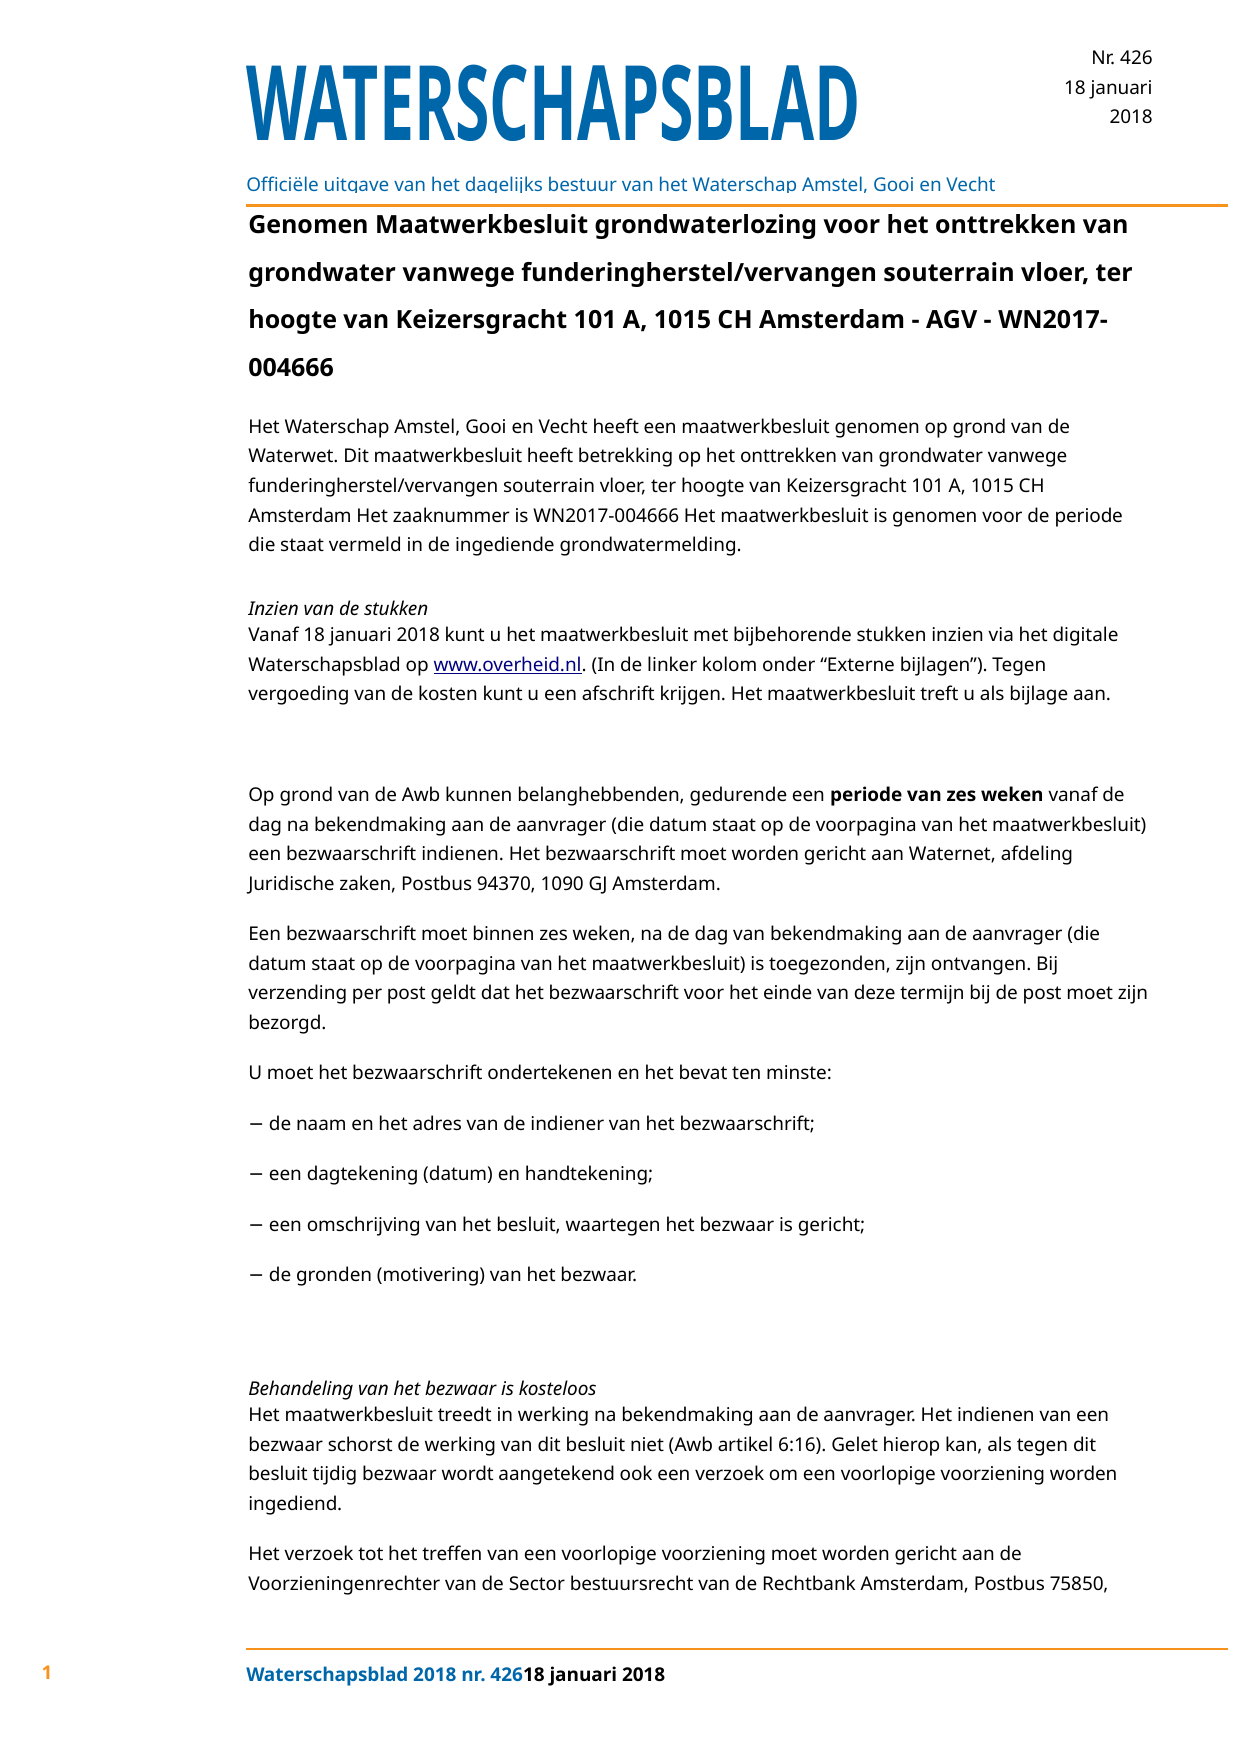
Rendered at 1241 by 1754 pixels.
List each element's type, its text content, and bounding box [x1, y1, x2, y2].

text − een omschrijving van het besluit, waartegen het bezwaar is gericht; [248, 1211, 1152, 1236]
text − de gronden (motivering) van het bezwaar. [248, 1261, 1152, 1287]
text Behandeling van het bezwaar is kosteloos [248, 1376, 1152, 1401]
text Op grond van de Awb kunnen belanghebbenden, gedurende een periode van zes weken vanaf de dag na bekendmaking aan de aanvrager (die datum staat op de voorpagina van het maatwerkbesluit) een bezwaarschrift indienen. Het bezwaarschrift moet worden gericht aan Waternet, afdeling Juridische zaken, Postbus 94370, 1090 GJ Amsterdam. [248, 781, 1152, 896]
text Het maatwerkbesluit treedt in werking na bekendmaking aan de aanvrager. Het indienen van een bezwaar schorst de werking van dit besluit niet (Awb artikel 6:16). Gelet hierop kan, als tegen dit besluit tijdig bezwaar wordt aangetekend ook een verzoek om een voorlopige voorziening worden ingediend. [248, 1401, 1152, 1516]
text Een bezwaarschrift moet binnen zes weken, na de dag van bekendmaking aan de aanvrager (die datum staat op de voorpagina van het maatwerkbesluit) is toegezonden, zijn ontvangen. Bij verzending per post geldt dat het bezwaarschrift voor het einde van deze termijn bij de post moet zijn bezorgd. [248, 920, 1152, 1035]
text Het verzoek tot het treffen van een voorlopige voorziening moet worden gericht aan de Voorzieningenrechter van de Sector bestuursrecht van de Rechtbank Amsterdam, Postbus 75850, [248, 1540, 1152, 1596]
text − een dagtekening (datum) en handtekening; [248, 1160, 1152, 1186]
text U moet het bezwaarschrift ondertekenen en het bevat ten minste: [248, 1059, 1152, 1085]
picture [41, 47, 231, 172]
text − de naam en het adres van de indiener van het bezwaarschrift; [248, 1110, 1152, 1136]
text Inzien van de stukken [248, 595, 1152, 621]
text Vanaf 18 januari 2018 kunt u het maatwerkbesluit met bijbehorende stukken inzien via het digitale Waterschapsblad op www.overheid.nl. (In de linker kolom onder “Externe bijlagen”). Tegen vergoeding van de kosten kunt u een afschrift krijgen. Het maatwerkbesluit treft u als bijlage aan. [248, 621, 1152, 706]
text Het Waterschap Amstel, Gooi en Vecht heeft een maatwerkbesluit genomen op grond van de Waterwet. Dit maatwerkbesluit heeft betrekking op het onttrekken van grondwater vanwege funderingherstel/vervangen souterrain vloer, ter hoogte van Keizersgracht 101 A, 1015 CH Amsterdam Het zaaknummer is WN2017-004666 Het maatwerkbesluit is genomen voor de periode die staat vermeld in de ingediende grondwatermelding. [248, 413, 1152, 557]
text Genomen Maatwerkbesluit grondwaterlozing voor het onttrekken van grondwater vanwege funderingherstel/vervangen souterrain vloer, ter hoogte van Keizersgracht 101 A, 1015 CH Amsterdam - AGV - WN2017-004666 [248, 207, 1152, 384]
